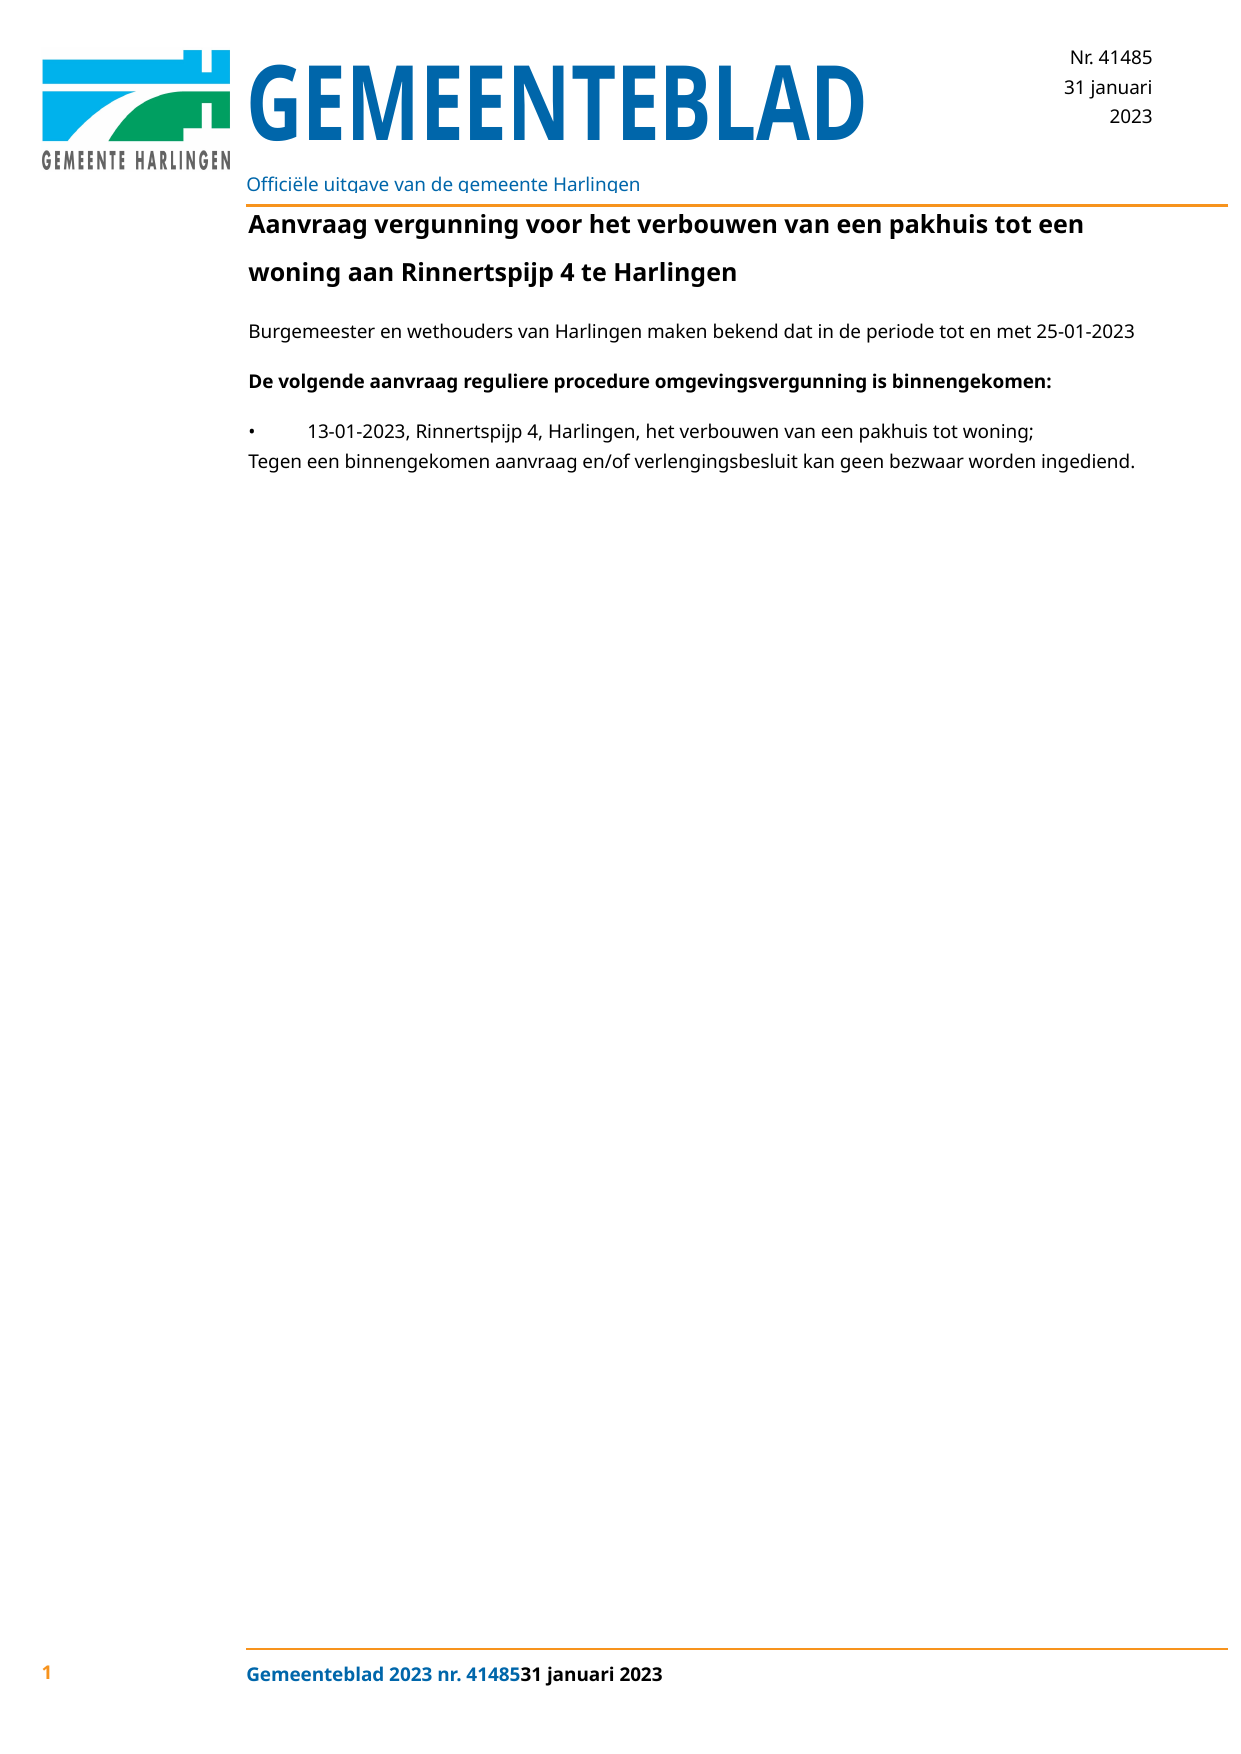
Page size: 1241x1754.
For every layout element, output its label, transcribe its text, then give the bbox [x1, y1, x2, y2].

text Burgemeester en wethouders van Harlingen maken bekend dat in de periode tot en met 25-01-2023 [248, 318, 1152, 344]
text De volgende aanvraag reguliere procedure omgevingsvergunning is binnengekomen: [248, 368, 1152, 394]
picture [41, 47, 231, 172]
list 13-01-2023, Rinnertspijp 4, Harlingen, het verbouwen van een pakhuis tot woning; [248, 419, 1152, 444]
text Aanvraag vergunning voor het verbouwen van een pakhuis tot een woning aan Rinnertspijp 4 te Harlingen [248, 207, 1152, 288]
text Tegen een binnengekomen aanvraag en/of verlengingsbesluit kan geen bezwaar worden ingediend. [248, 448, 1152, 474]
